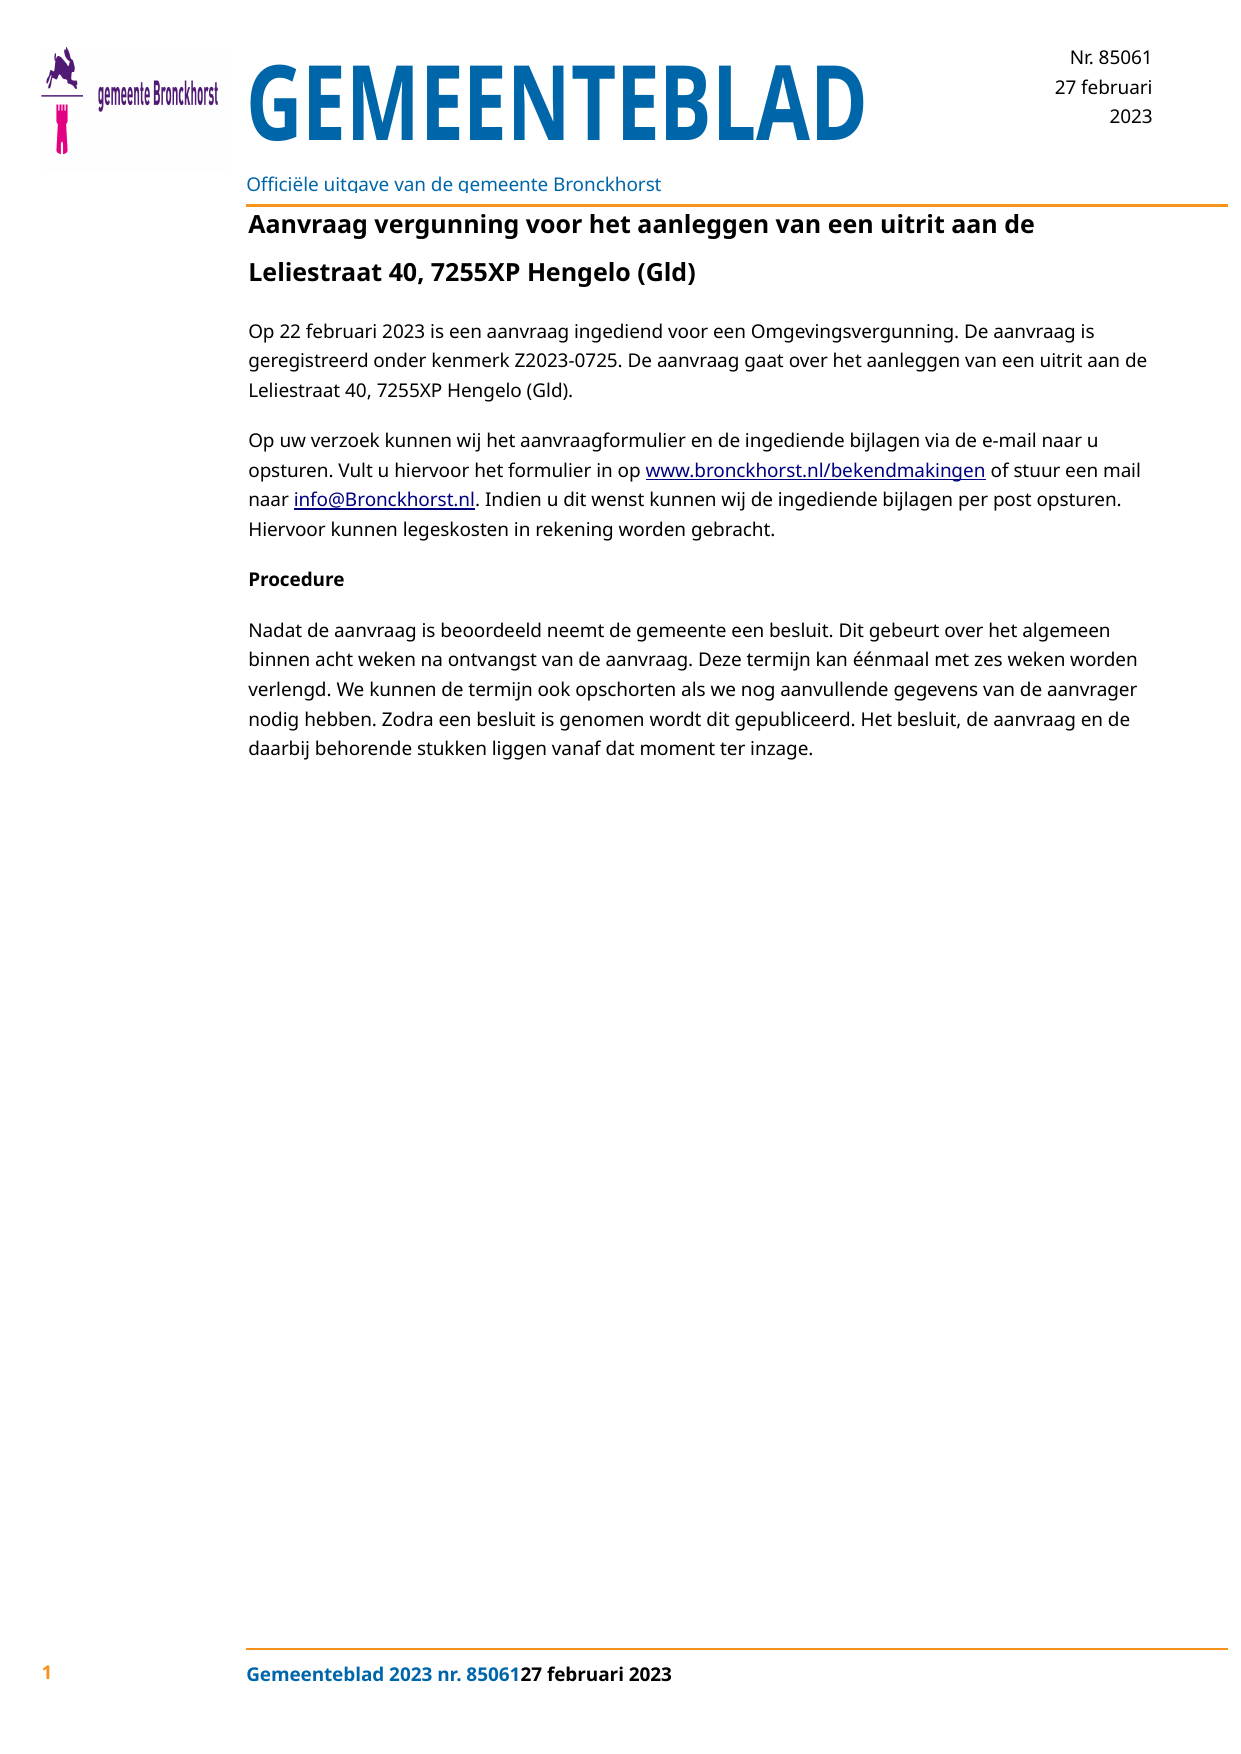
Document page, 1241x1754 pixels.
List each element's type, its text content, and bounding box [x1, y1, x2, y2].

text Procedure [248, 567, 1152, 592]
text Op uw verzoek kunnen wij het aanvraagformulier en de ingediende bijlagen via de e-mail naar u opsturen. Vult u hiervoor het formulier in op www.bronckhorst.nl/bekendmakingen of stuur een mail naar info@Bronckhorst.nl. Indien u dit wenst kunnen wij de ingediende bijlagen per post opsturen. Hiervoor kunnen legeskosten in rekening worden gebracht. [248, 427, 1152, 542]
text Nadat de aanvraag is beoordeeld neemt de gemeente een besluit. Dit gebeurt over het algemeen binnen acht weken na ontvangst van de aanvraag. Deze termijn kan éénmaal met zes weken worden verlengd. We kunnen de termijn ook opschorten als we nog aanvullende gegevens van de aanvrager nodig hebben. Zodra een besluit is genomen wordt dit gepubliceerd. Het besluit, de aanvraag en de daarbij behorende stukken liggen vanaf dat moment ter inzage. [248, 617, 1152, 761]
text Op 22 februari 2023 is een aanvraag ingediend voor een Omgevingsvergunning. De aanvraag is geregistreerd onder kenmerk Z2023-0725. De aanvraag gaat over het aanleggen van een uitrit aan de Leliestraat 40, 7255XP Hengelo (Gld). [248, 318, 1152, 403]
picture [41, 47, 231, 172]
text Aanvraag vergunning voor het aanleggen van een uitrit aan de Leliestraat 40, 7255XP Hengelo (Gld) [248, 207, 1152, 288]
